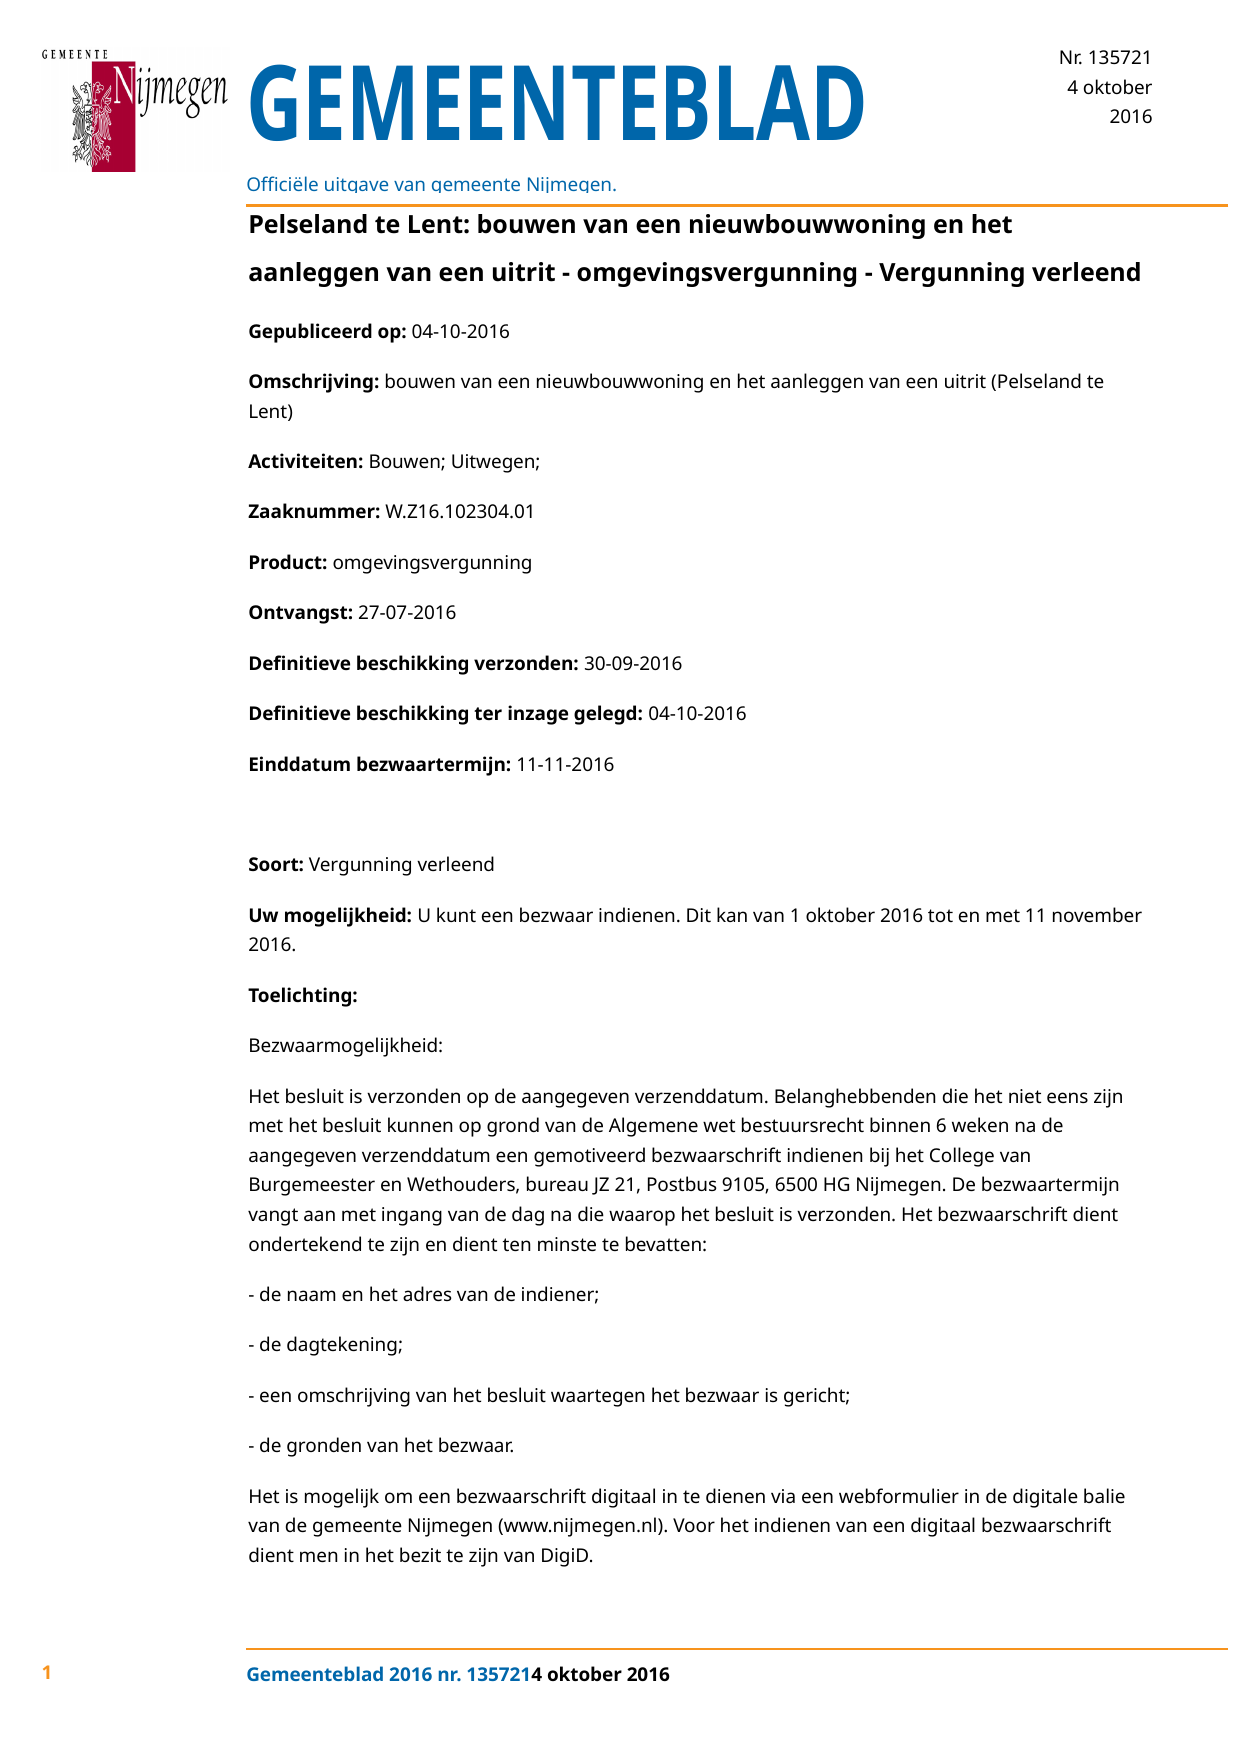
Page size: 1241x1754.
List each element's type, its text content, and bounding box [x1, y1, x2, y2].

text - de naam en het adres van de indiener; [248, 1281, 1152, 1307]
text Het besluit is verzonden op de aangegeven verzenddatum. Belanghebbenden die het niet eens zijn met het besluit kunnen op grond van de Algemene wet bestuursrecht binnen 6 weken na de aangegeven verzenddatum een gemotiveerd bezwaarschrift indienen bij het College van Burgemeester en Wethouders, bureau JZ 21, Postbus 9105, 6500 HG Nijmegen. De bezwaartermijn vangt aan met ingang van de dag na die waarop het besluit is verzonden. Het bezwaarschrift dient ondertekend te zijn en dient ten minste te bevatten: [248, 1083, 1152, 1257]
text - de dagtekening; [248, 1332, 1152, 1357]
text Gepubliceerd op: 04-10-2016 [248, 318, 1152, 344]
text - een omschrijving van het besluit waartegen het bezwaar is gericht; [248, 1382, 1152, 1408]
text Pelseland te Lent: bouwen van een nieuwbouwwoning en het aanleggen van een uitrit - omgevingsvergunning - Vergunning verleend [248, 207, 1152, 288]
text Activiteiten: Bouwen; Uitwegen; [248, 448, 1152, 474]
text Uw mogelijkheid: U kunt een bezwaar indienen. Dit kan van 1 oktober 2016 tot en met 11 november 2016. [248, 902, 1152, 957]
text Zaaknummer: W.Z16.102304.01 [248, 499, 1152, 524]
text Definitieve beschikking ter inzage gelegd: 04-10-2016 [248, 700, 1152, 726]
text Soort: Vergunning verleend [248, 852, 1152, 877]
text Bezwaarmogelijkheid: [248, 1032, 1152, 1058]
text Het is mogelijk om een bezwaarschrift digitaal in te dienen via een webformulier in de digitale balie van de gemeente Nijmegen (www.nijmegen.nl). Voor het indienen van een digitaal bezwaarschrift dient men in het bezit te zijn van DigiD. [248, 1483, 1152, 1568]
picture [41, 47, 231, 172]
text Toelichting: [248, 982, 1152, 1008]
text Product: omgevingsvergunning [248, 549, 1152, 575]
text Definitieve beschikking verzonden: 30-09-2016 [248, 650, 1152, 676]
text Omschrijving: bouwen van een nieuwbouwwoning en het aanleggen van een uitrit (Pelseland te Lent) [248, 368, 1152, 424]
text Ontvangst: 27-07-2016 [248, 599, 1152, 625]
text - de gronden van het bezwaar. [248, 1432, 1152, 1458]
text Einddatum bezwaartermijn: 11-11-2016 [248, 751, 1152, 777]
